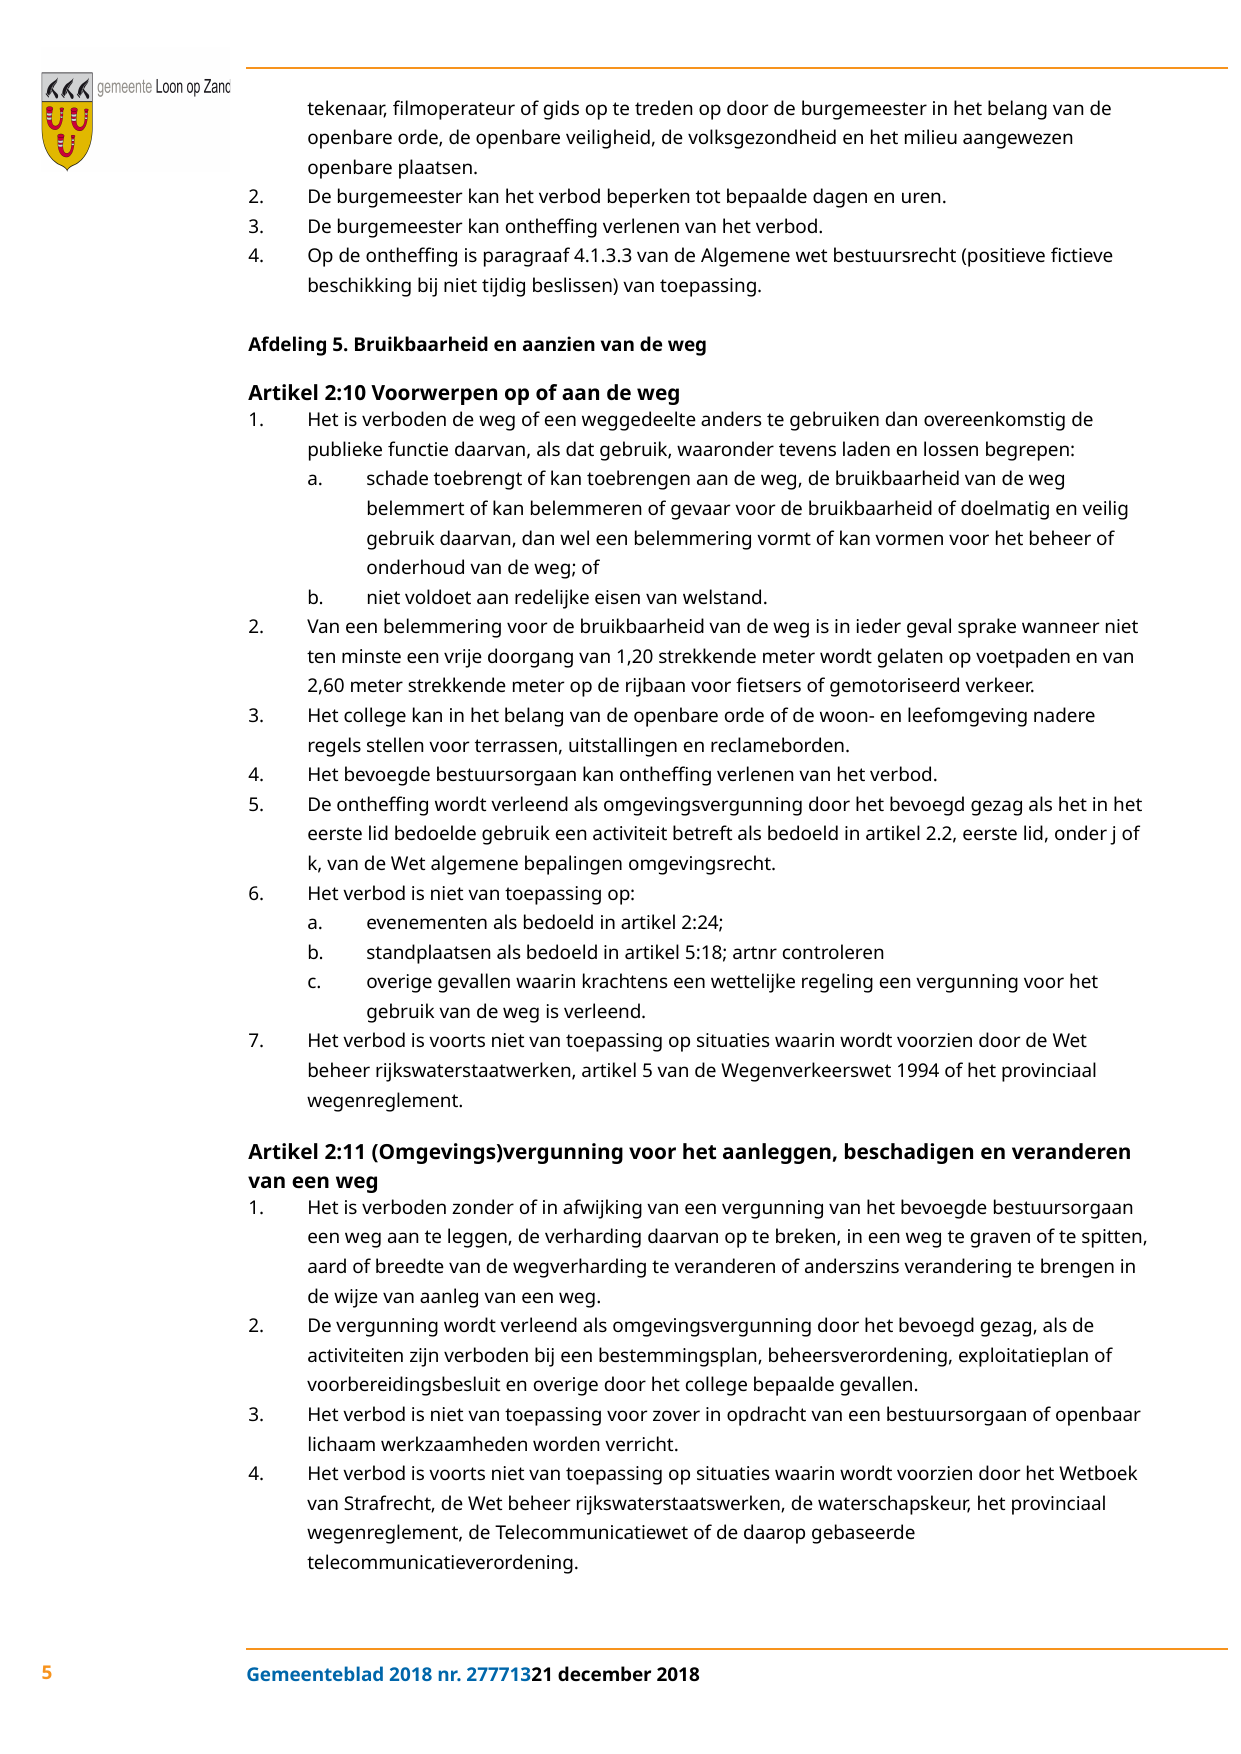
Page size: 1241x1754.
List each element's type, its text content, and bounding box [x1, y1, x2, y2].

list Het verbod is voorts niet van toepassing op situaties waarin wordt voorzien door het Wetboek van Strafrecht, de Wet beheer rijkswaterstaatswerken, de waterschapskeur, het provinciaal wegenreglement, de Telecommunicatiewet of de daarop gebaseerde telecommunicatieverordening. [248, 1460, 1152, 1575]
list Het college kan in het belang van de openbare orde of de woon- en leefomgeving nadere regels stellen voor terrassen, uitstallingen en reclameborden. [248, 702, 1152, 758]
list standplaatsen als bedoeld in artikel 5:18; artnr controleren [307, 939, 1152, 965]
list De ontheffing wordt verleend als omgevingsvergunning door het bevoegd gezag als het in het eerste lid bedoelde gebruik een activiteit betreft als bedoeld in artikel 2.2, eerste lid, onder j of k, van de Wet algemene bepalingen omgevingsrecht. [248, 791, 1152, 876]
list evenementen als bedoeld in artikel 2:24; [307, 909, 1152, 935]
list De burgemeester kan het verbod beperken tot bepaalde dagen en uren. [248, 183, 1152, 209]
list schade toebrengt of kan toebrengen aan de weg, de bruikbaarheid van de weg belemmert of kan belemmeren of gevaar voor de bruikbaarheid of doelmatig en veilig gebruik daarvan, dan wel een belemmering vormt of kan vormen voor het beheer of onderhoud van de weg; of [307, 466, 1152, 580]
list Het bevoegde bestuursorgaan kan ontheffing verlenen van het verbod. [248, 761, 1152, 787]
list Op de ontheffing is paragraaf 4.1.3.3 van de Algemene wet bestuursrecht (positieve fictieve beschikking bij niet tijdig beslissen) van toepassing. [248, 243, 1152, 298]
list tekenaar, filmoperateur of gids op te treden op door de burgemeester in het belang van de openbare orde, de openbare veiligheid, de volksgezondheid en het milieu aangewezen openbare plaatsen. [248, 95, 1152, 180]
list Van een belemmering voor de bruikbaarheid van de weg is in ieder geval sprake wanneer niet ten minste een vrije doorgang van 1,20 strekkende meter wordt gelaten op voetpaden en van 2,60 meter strekkende meter op de rijbaan voor fietsers of gemotoriseerd verkeer. [248, 613, 1152, 698]
text Afdeling 5. Bruikbaarheid en aanzien van de weg [248, 331, 1152, 357]
list Het verbod is voorts niet van toepassing op situaties waarin wordt voorzien door de Wet beheer rijkswaterstaatwerken, artikel 5 van de Wegenverkeerswet 1994 of het provinciaal wegenreglement. [248, 1028, 1152, 1113]
list niet voldoet aan redelijke eisen van welstand. [307, 584, 1152, 610]
list De vergunning wordt verleend als omgevingsvergunning door het bevoegd gezag, als de activiteiten zijn verboden bij een bestemmingsplan, beheersverordening, exploitatieplan of voorbereidingsbesluit en overige door het college bepaalde gevallen. [248, 1312, 1152, 1397]
list De burgemeester kan ontheffing verlenen van het verbod. [248, 213, 1152, 239]
list Het verbod is niet van toepassing op: [248, 880, 1152, 906]
list Het is verboden zonder of in afwijking van een vergunning van het bevoegde bestuursorgaan een weg aan te leggen, de verharding daarvan op te breken, in een weg te graven of te spitten, aard of breedte van de wegverharding te veranderen of anderszins verandering te brengen in de wijze van aanleg van een weg. [248, 1194, 1152, 1309]
picture [41, 47, 231, 172]
list Het verbod is niet van toepassing voor zover in opdracht van een bestuursorgaan of openbaar lichaam werkzaamheden worden verricht. [248, 1401, 1152, 1457]
text Artikel 2:11 (Omgevings)vergunning voor het aanleggen, beschadigen en veranderen van een weg [248, 1137, 1152, 1194]
list Het is verboden de weg of een weggedeelte anders te gebruiken dan overeenkomstig de publieke functie daarvan, als dat gebruik, waaronder tevens laden en lossen begrepen: [248, 406, 1152, 462]
list overige gevallen waarin krachtens een wettelijke regeling een vergunning voor het gebruik van de weg is verleend. [307, 968, 1152, 1024]
text Artikel 2:10 Voorwerpen op of aan de weg [248, 378, 1152, 406]
